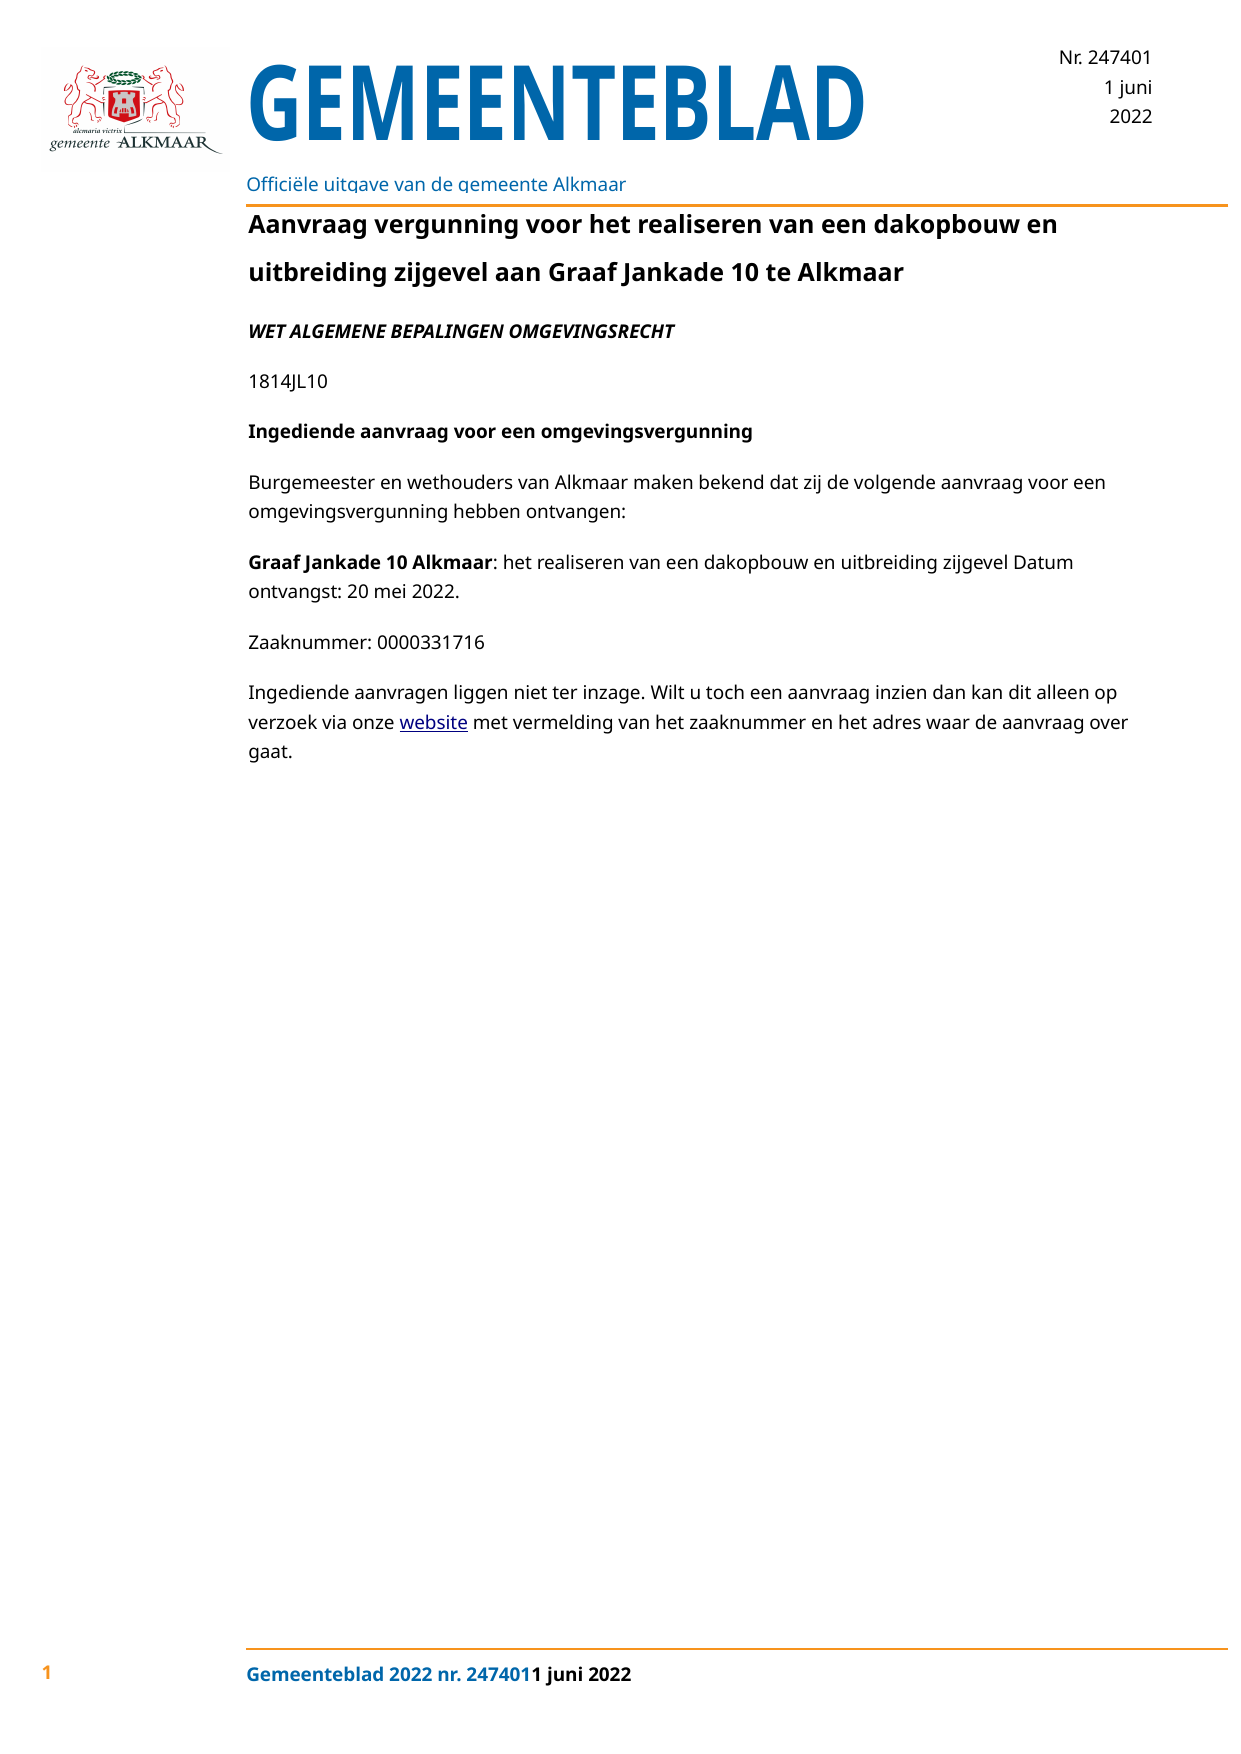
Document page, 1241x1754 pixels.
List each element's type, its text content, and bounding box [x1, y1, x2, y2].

text WET ALGEMENE BEPALINGEN OMGEVINGSRECHT [248, 318, 1152, 344]
text Zaaknummer: 0000331716 [248, 629, 1152, 655]
text Ingediende aanvragen liggen niet ter inzage. Wilt u toch een aanvraag inzien dan kan dit alleen op verzoek via onze website met vermelding van het zaaknummer en het adres waar de aanvraag over gaat. [248, 679, 1152, 764]
text 1814JL10 [248, 368, 1152, 394]
text Burgemeester en wethouders van Alkmaar maken bekend dat zij de volgende aanvraag voor een omgevingsvergunning hebben ontvangen: [248, 469, 1152, 524]
picture [41, 47, 231, 172]
text Aanvraag vergunning voor het realiseren van een dakopbouw en uitbreiding zijgevel aan Graaf Jankade 10 te Alkmaar [248, 207, 1152, 288]
text Graaf Jankade 10 Alkmaar: het realiseren van een dakopbouw en uitbreiding zijgevel Datum ontvangst: 20 mei 2022. [248, 549, 1152, 604]
text Ingediende aanvraag voor een omgevingsvergunning [248, 419, 1152, 444]
